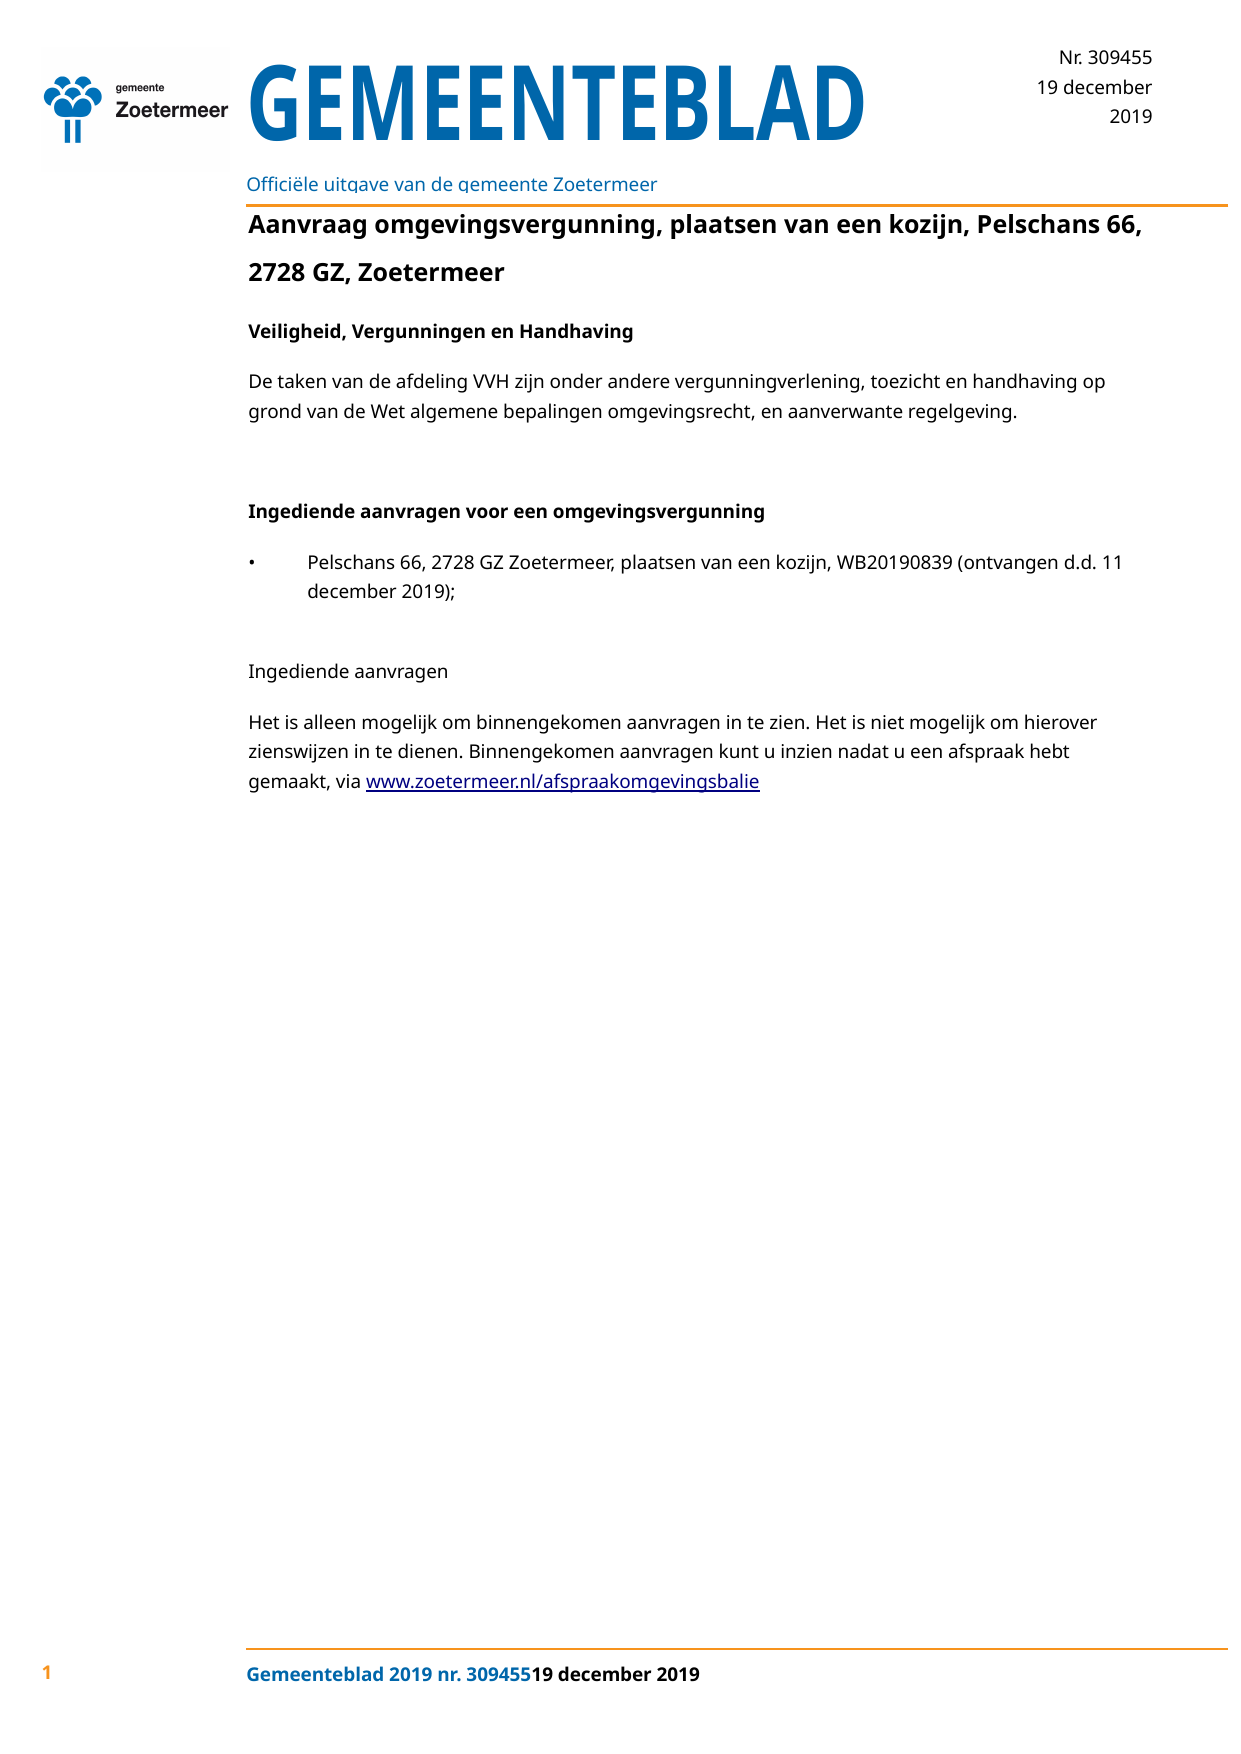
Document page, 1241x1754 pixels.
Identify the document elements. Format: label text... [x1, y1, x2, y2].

text Veiligheid, Vergunningen en Handhaving [248, 318, 1152, 344]
list Pelschans 66, 2728 GZ Zoetermeer, plaatsen van een kozijn, WB20190839 (ontvangen d.d. 11 december 2019); [248, 549, 1152, 604]
text Ingediende aanvragen voor een omgevingsvergunning [248, 499, 1152, 524]
text Ingediende aanvragen [248, 659, 1152, 684]
picture [41, 47, 231, 172]
text De taken van de afdeling VVH zijn onder andere vergunningverlening, toezicht en handhaving op grond van de Wet algemene bepalingen omgevingsrecht, en aanverwante regelgeving. [248, 368, 1152, 424]
text Aanvraag omgevingsvergunning, plaatsen van een kozijn, Pelschans 66, 2728 GZ, Zoetermeer [248, 207, 1152, 288]
text Het is alleen mogelijk om binnengekomen aanvragen in te zien. Het is niet mogelijk om hierover zienswijzen in te dienen. Binnengekomen aanvragen kunt u inzien nadat u een afspraak hebt gemaakt, via www.zoetermeer.nl/afspraakomgevingsbalie [248, 709, 1152, 794]
